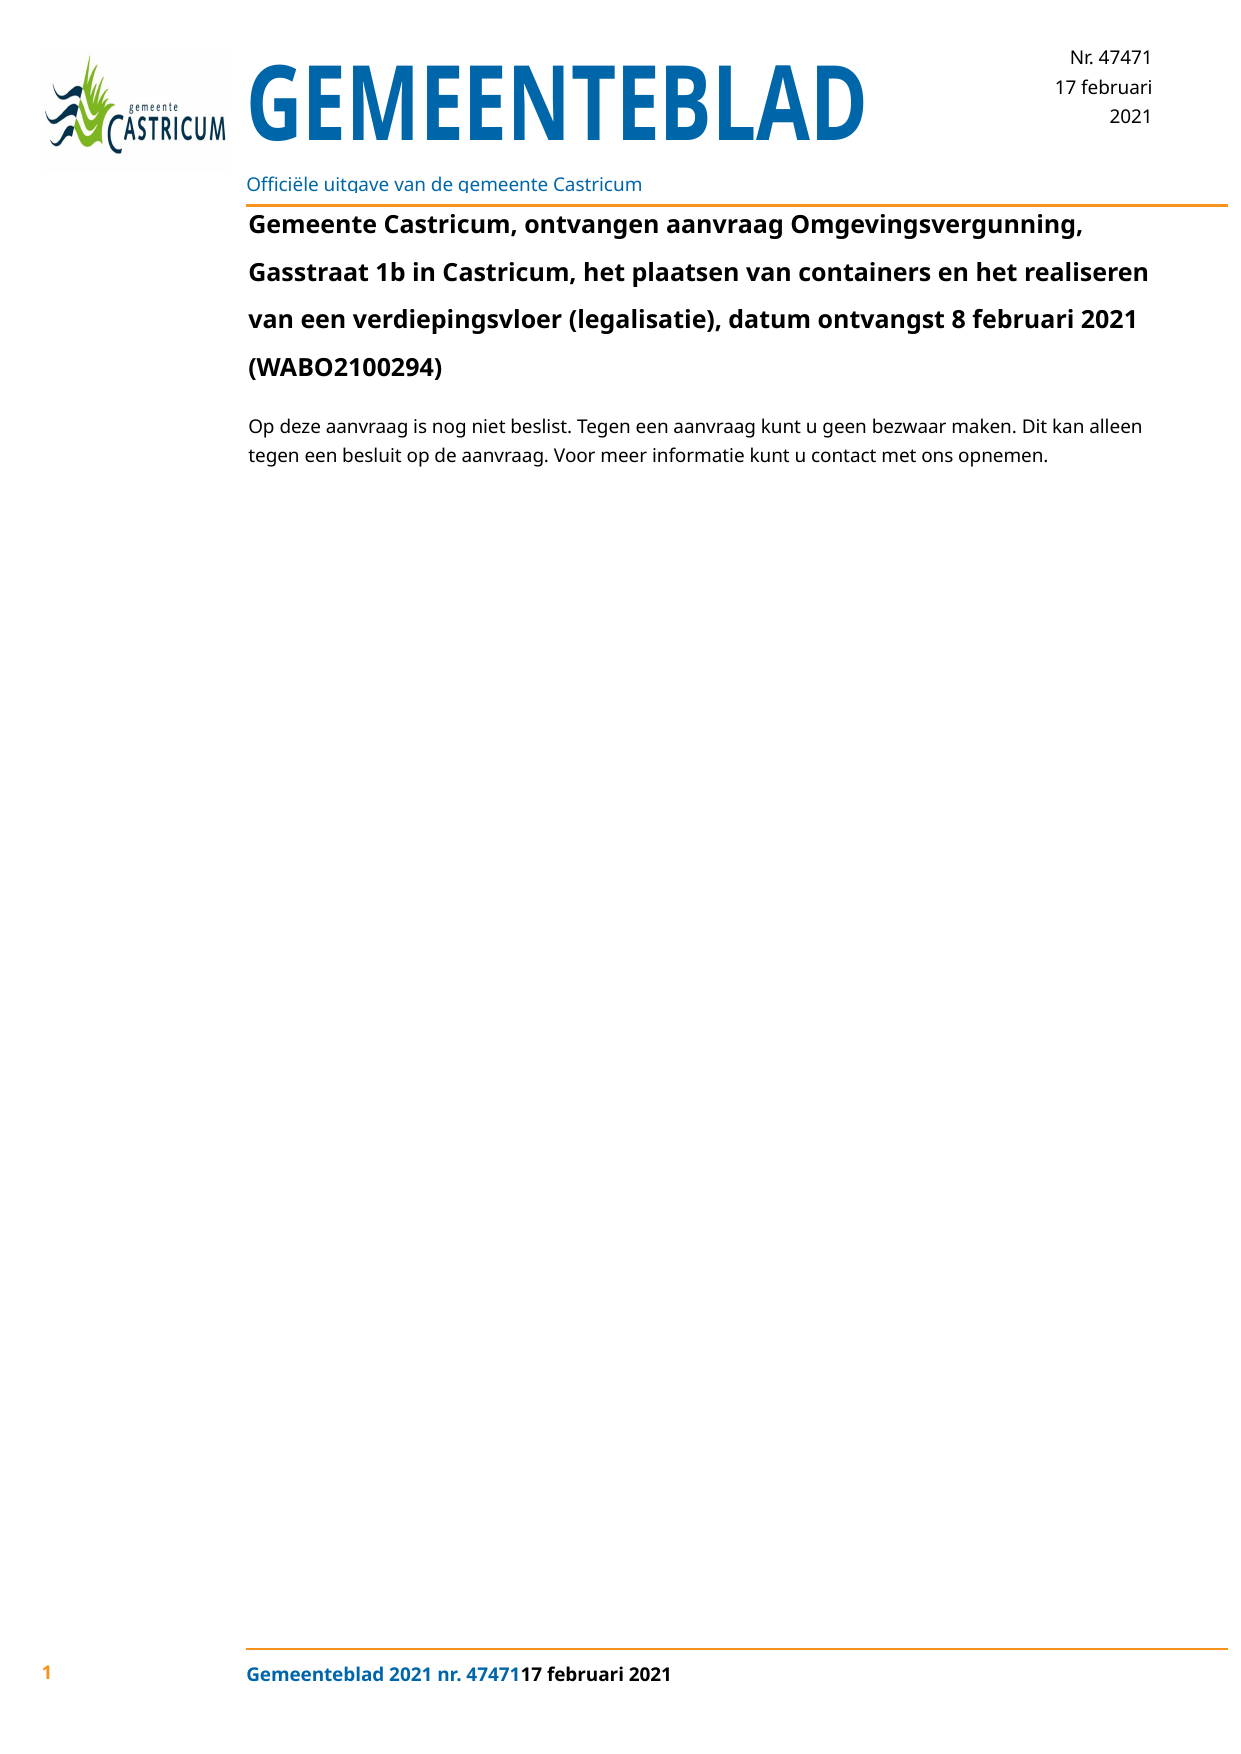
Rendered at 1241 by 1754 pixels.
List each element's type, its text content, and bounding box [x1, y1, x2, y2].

picture [41, 47, 231, 172]
text Gemeente Castricum, ontvangen aanvraag Omgevingsvergunning, Gasstraat 1b in Castricum, het plaatsen van containers en het realiseren van een verdiepingsvloer (legalisatie), datum ontvangst 8 februari 2021 (WABO2100294) [248, 207, 1152, 384]
text Op deze aanvraag is nog niet beslist. Tegen een aanvraag kunt u geen bezwaar maken. Dit kan alleen tegen een besluit op de aanvraag. Voor meer informatie kunt u contact met ons opnemen. [248, 413, 1152, 468]
